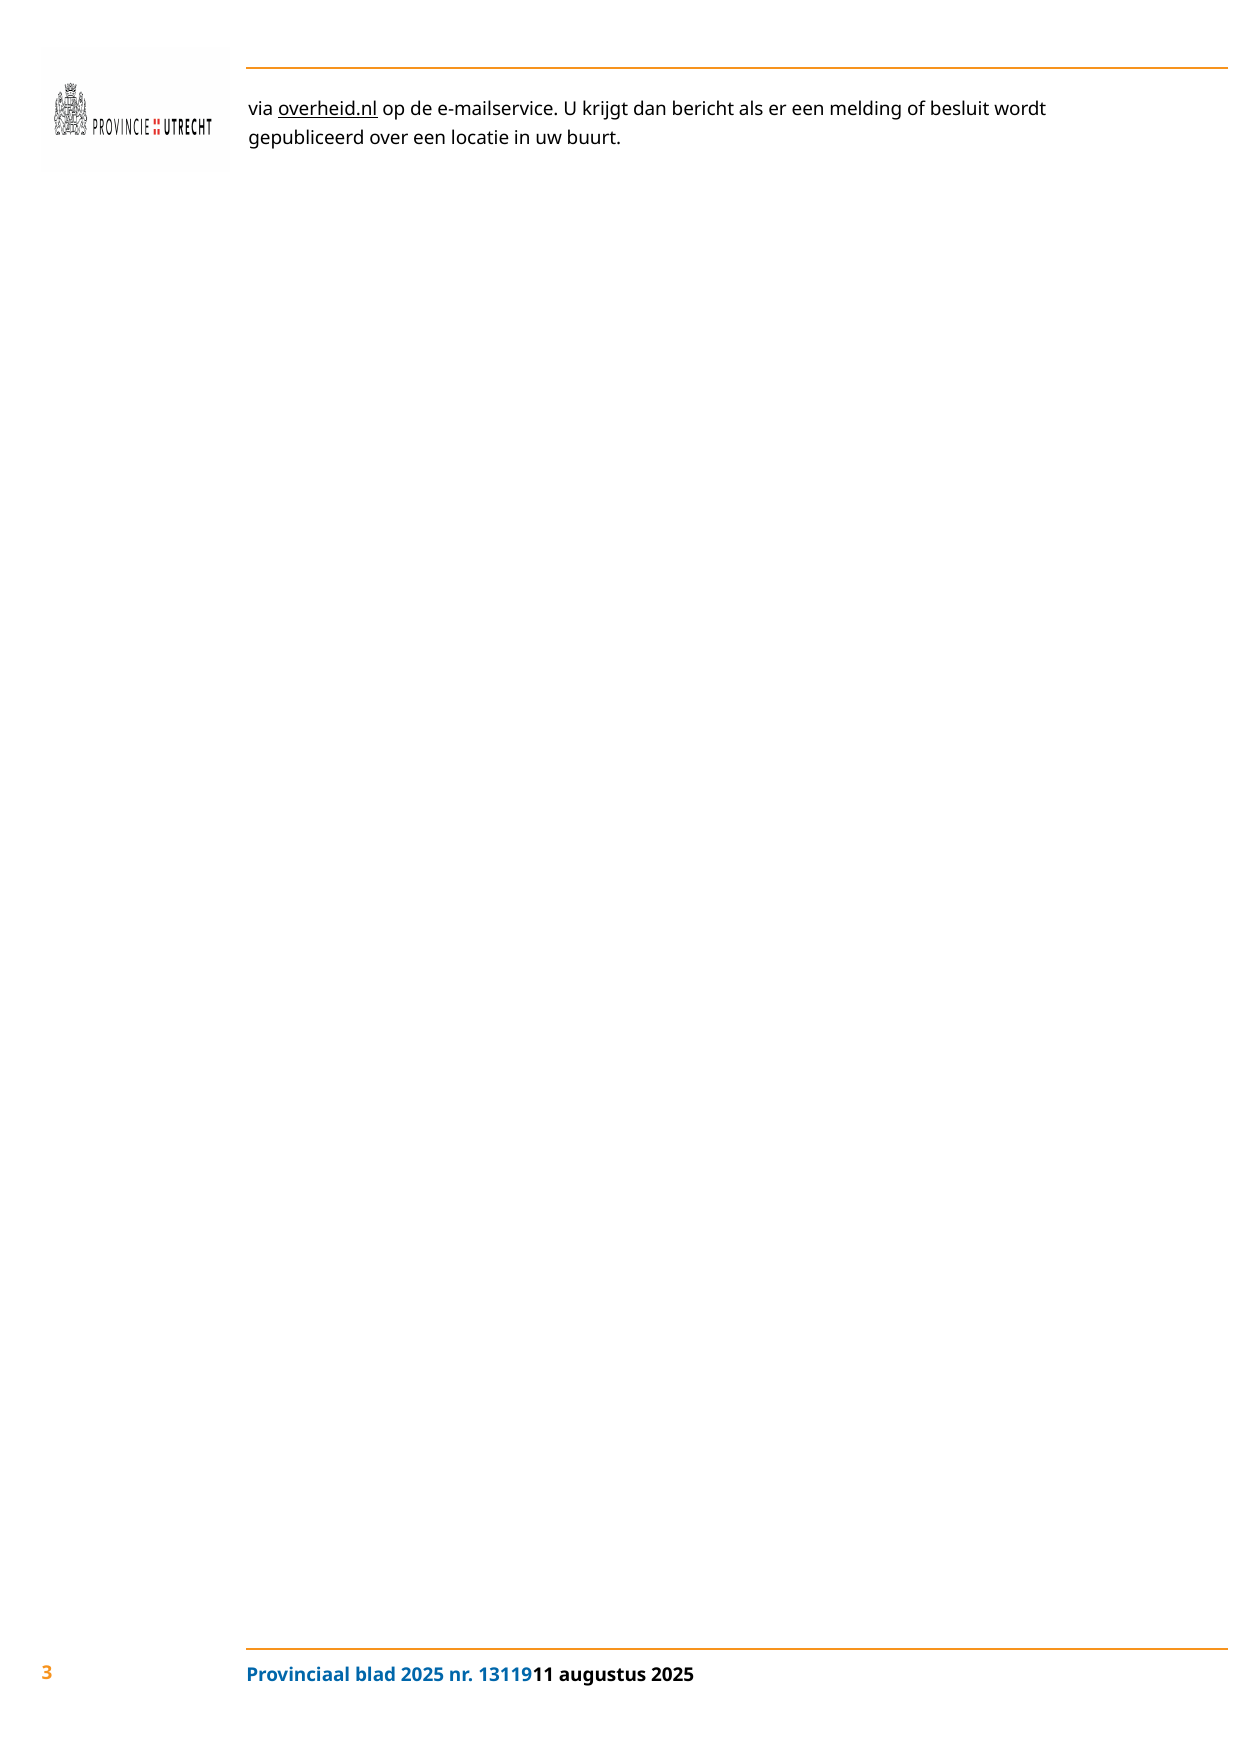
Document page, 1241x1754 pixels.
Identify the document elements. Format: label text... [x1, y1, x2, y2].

text via overheid.nl op de e-mailservice. U krijgt dan bericht als er een melding of besluit wordt gepubliceerd over een locatie in uw buurt. [248, 95, 1152, 150]
picture [41, 47, 231, 172]
